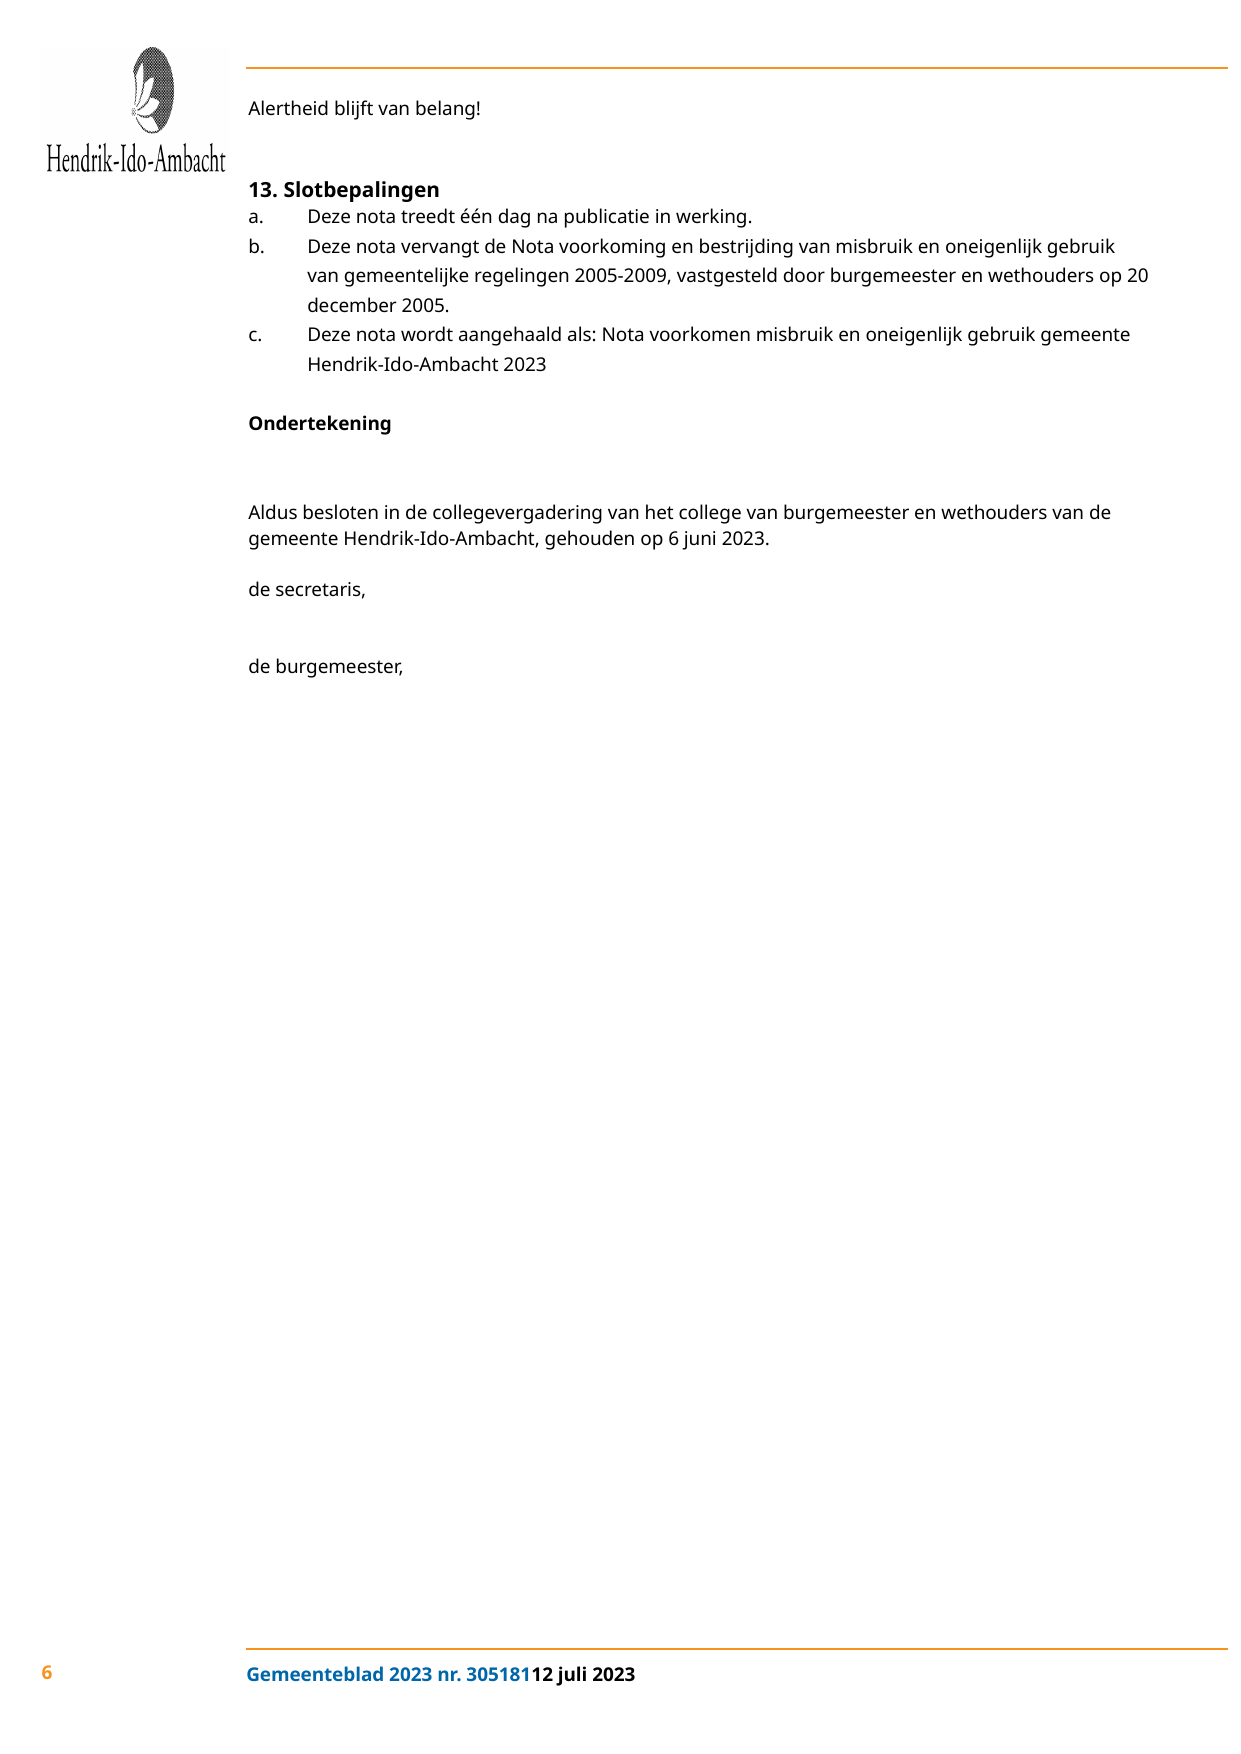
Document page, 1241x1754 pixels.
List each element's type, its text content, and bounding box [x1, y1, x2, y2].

text de burgemeester, [248, 653, 1152, 679]
text Aldus besloten in de collegevergadering van het college van burgemeester en wethouders van de gemeente Hendrik-Ido-Ambacht, gehouden op 6 juni 2023. [248, 499, 1152, 551]
list Deze nota vervangt de Nota voorkoming en bestrijding van misbruik en oneigenlijk gebruik van gemeentelijke regelingen 2005-2009, vastgesteld door burgemeester en wethouders op 20 december 2005. [248, 233, 1152, 318]
text de secretaris, [248, 576, 1152, 602]
text Ondertekening [248, 410, 1152, 436]
text Alertheid blijft van belang! [248, 95, 1152, 121]
list Deze nota wordt aangehaald als: Nota voorkomen misbruik en oneigenlijk gebruik gemeente Hendrik-Ido-Ambacht 2023 [248, 322, 1152, 377]
list Deze nota treedt één dag na publicatie in werking. [248, 203, 1152, 229]
text 13. Slotbepalingen [248, 175, 1152, 203]
picture [41, 47, 231, 172]
